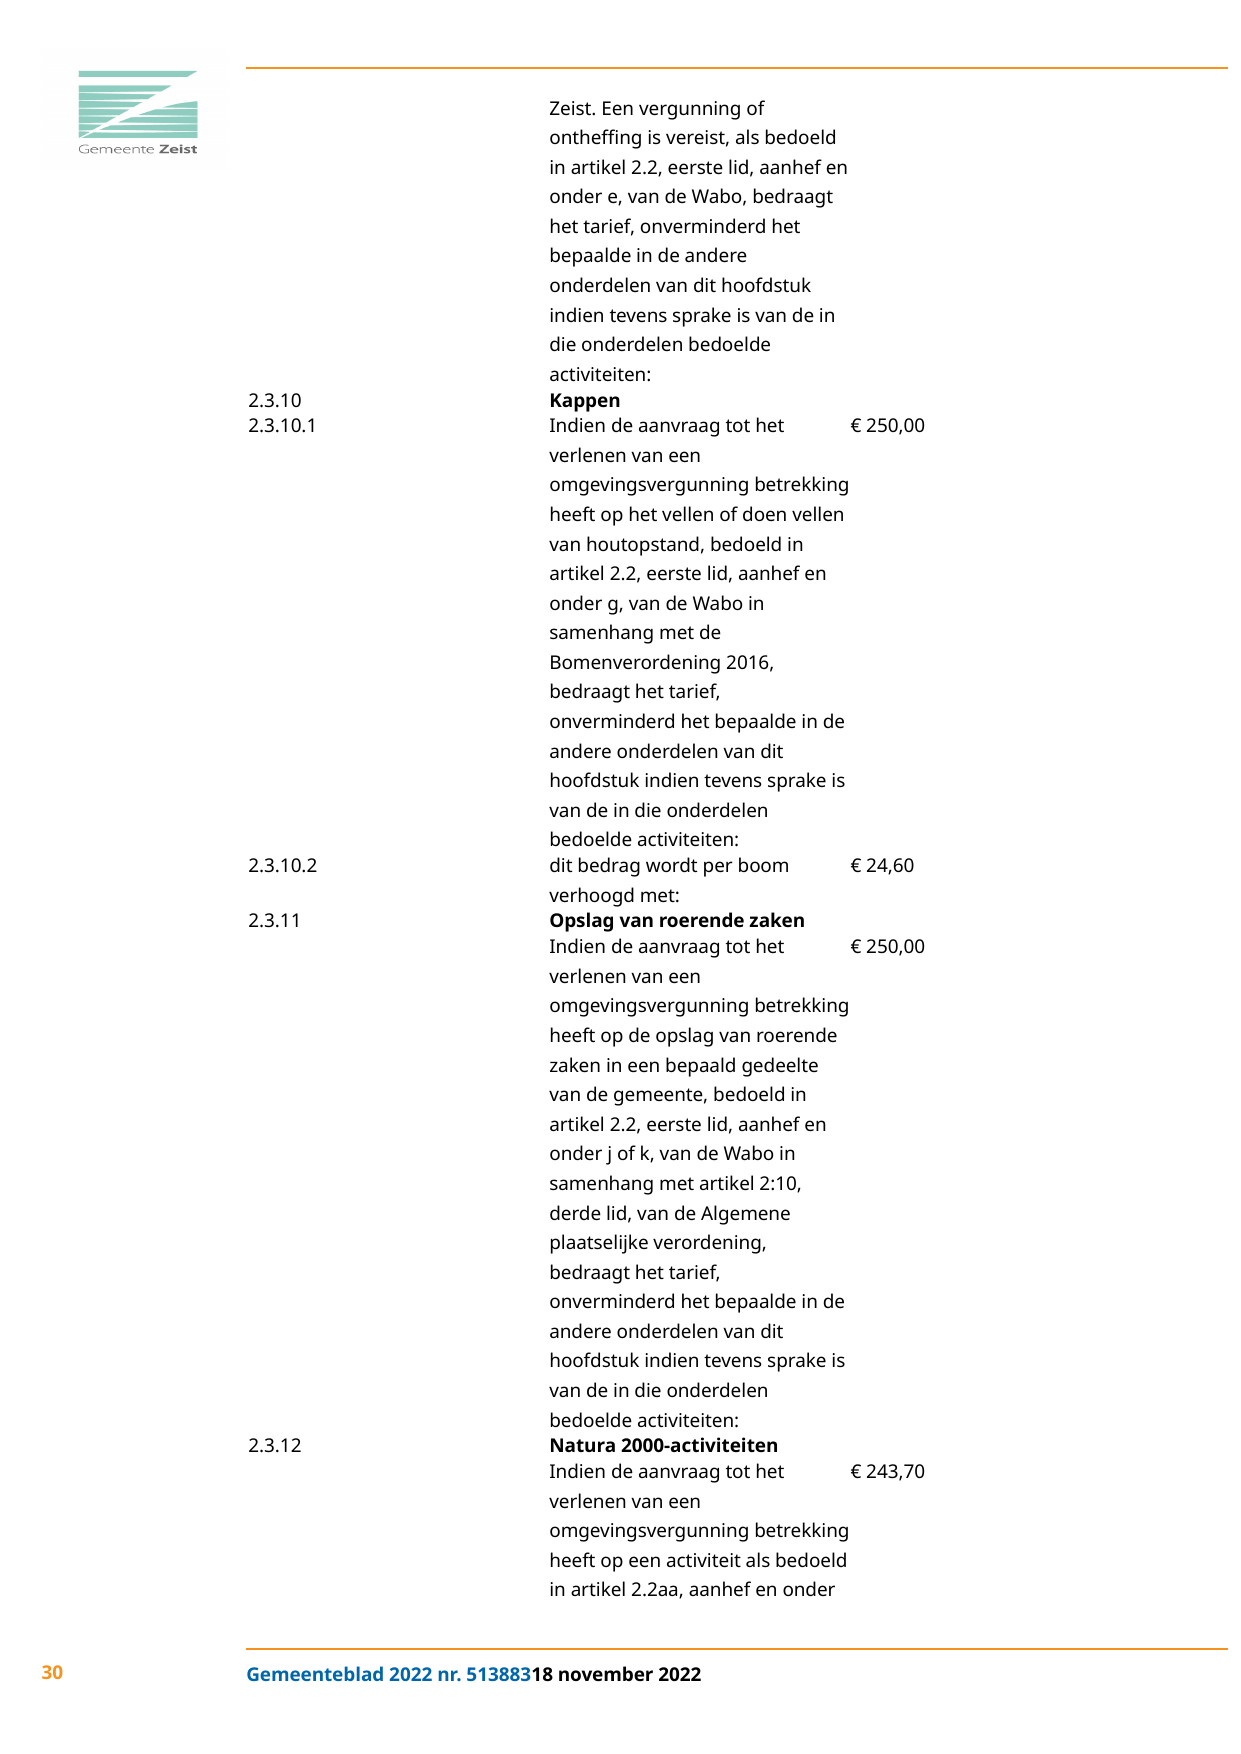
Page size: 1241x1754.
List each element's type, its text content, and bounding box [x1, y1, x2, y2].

table_cell Zeist. Een vergunning of ontheffing is vereist, als bedoeld in artikel 2.2, eerste lid, aanhef en onder e, van de Wabo, bedraagt het tarief, onverminderd het bepaalde in de andere onderdelen van dit hoofdstuk indien tevens sprake is van de in die onderdelen bedoelde activiteiten: [549, 95, 850, 387]
table_cell Natura 2000-activiteiten [549, 1433, 850, 1458]
table_cell € 250,00 [850, 413, 1152, 852]
table_cell € 24,60 [850, 853, 1152, 908]
table_cell [248, 95, 549, 387]
table_cell Kappen [549, 387, 850, 412]
table_cell [248, 1458, 549, 1602]
table_cell 2.3.10.1 [248, 413, 549, 852]
table_cell € 250,00 [850, 934, 1152, 1432]
table_cell 2.3.10.2 [248, 853, 549, 908]
table_cell 2.3.10 [248, 387, 549, 412]
picture [41, 47, 231, 172]
table_cell 2.3.12 [248, 1433, 549, 1458]
table_cell Indien de aanvraag tot het verlenen van een omgevingsvergunning betrekking heeft op het vellen of doen vellen van houtopstand, bedoeld in artikel 2.2, eerste lid, aanhef en onder g, van de Wabo in samenhang met de Bomenverordening 2016, bedraagt het tarief, onverminderd het bepaalde in de andere onderdelen van dit hoofdstuk indien tevens sprake is van de in die onderdelen bedoelde activiteiten: [549, 413, 850, 852]
table_cell Indien de aanvraag tot het verlenen van een omgevingsvergunning betrekking heeft op een activiteit als bedoeld in artikel 2.2aa, aanhef en onder [549, 1458, 850, 1602]
table_cell Opslag van roerende zaken [549, 908, 850, 933]
table_cell [850, 387, 1152, 412]
table_cell 2.3.11 [248, 908, 549, 933]
table_cell € 243,70 [850, 1458, 1152, 1602]
table_cell Indien de aanvraag tot het verlenen van een omgevingsvergunning betrekking heeft op de opslag van roerende zaken in een bepaald gedeelte van de gemeente, bedoeld in artikel 2.2, eerste lid, aanhef en onder j of k, van de Wabo in samenhang met artikel 2:10, derde lid, van de Algemene plaatselijke verordening, bedraagt het tarief, onverminderd het bepaalde in de andere onderdelen van dit hoofdstuk indien tevens sprake is van de in die onderdelen bedoelde activiteiten: [549, 934, 850, 1432]
table_cell [248, 934, 549, 1432]
table_cell [850, 908, 1152, 933]
table_cell dit bedrag wordt per boom verhoogd met: [549, 853, 850, 908]
table_cell [850, 1433, 1152, 1458]
table_cell [850, 95, 1152, 387]
